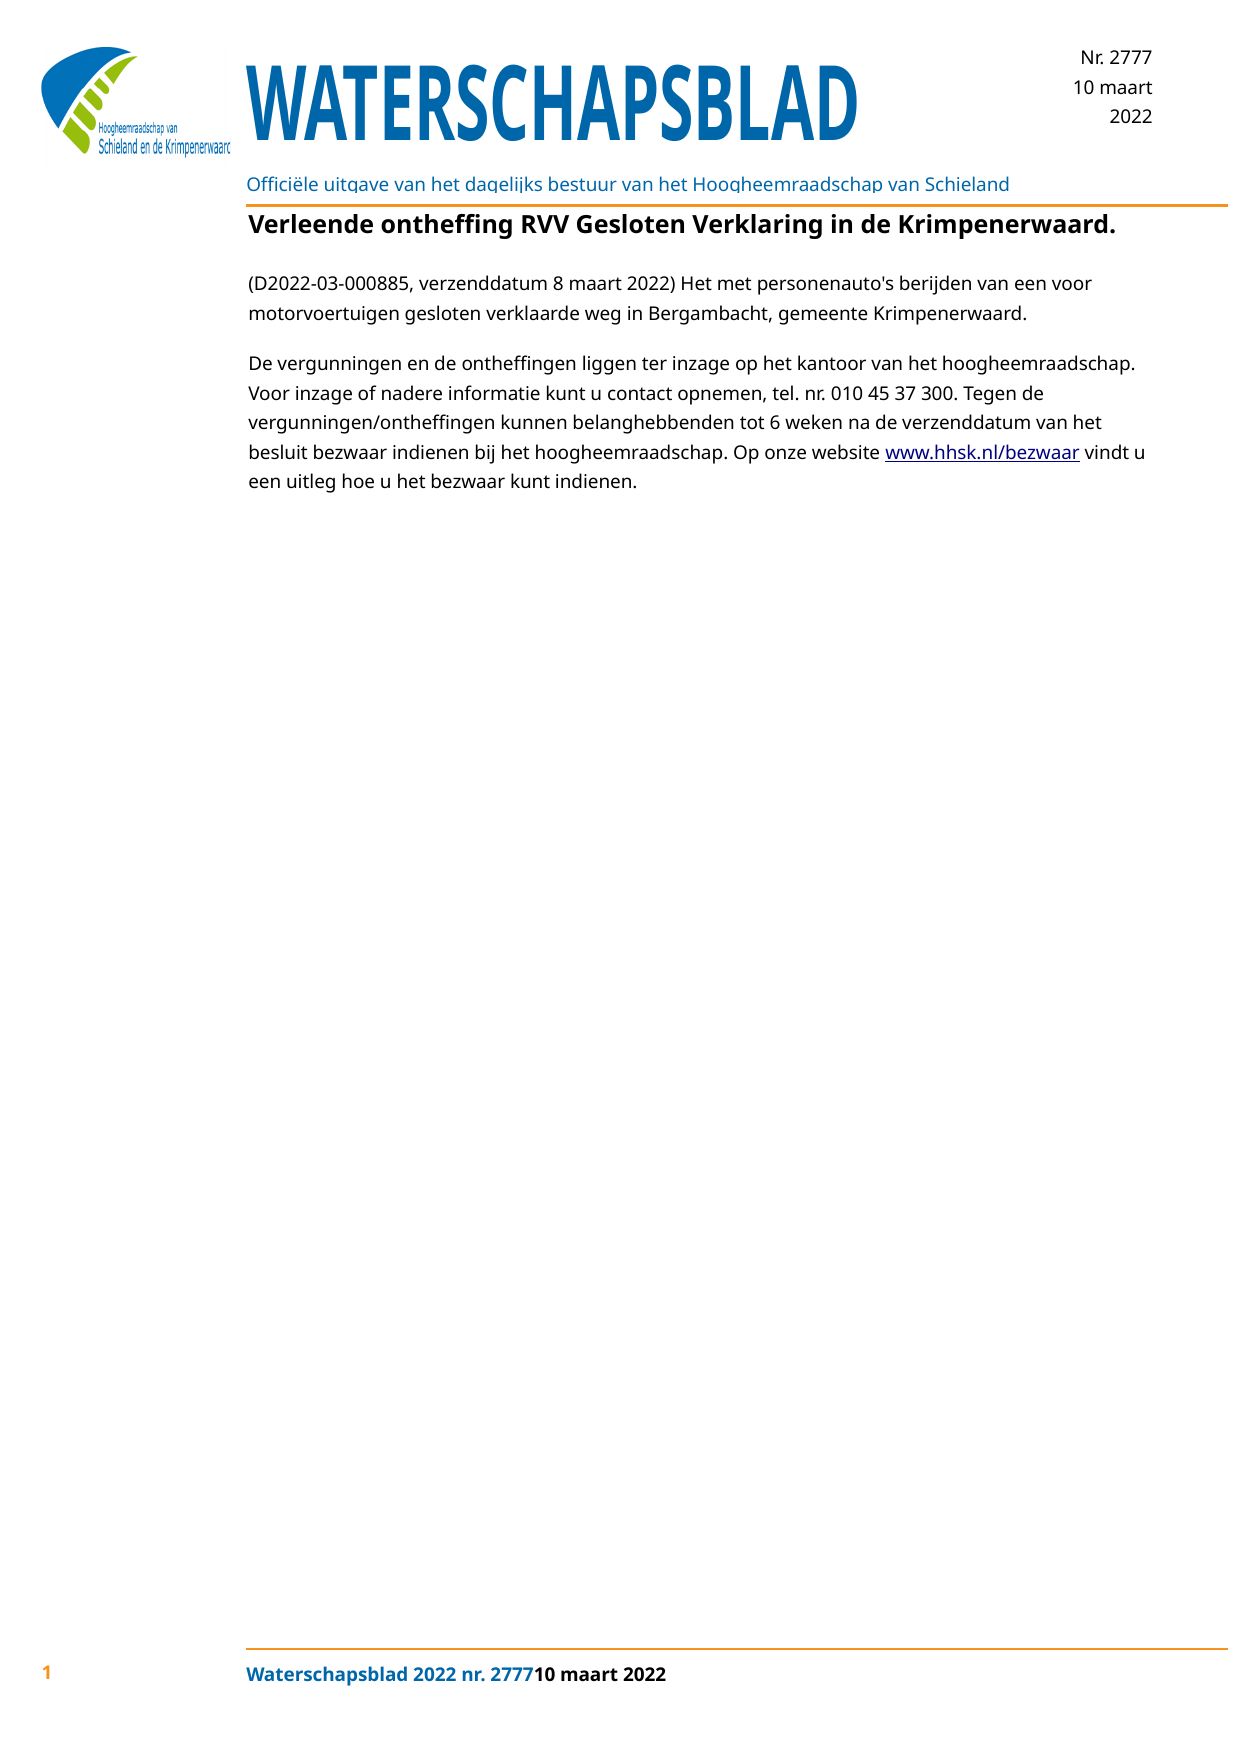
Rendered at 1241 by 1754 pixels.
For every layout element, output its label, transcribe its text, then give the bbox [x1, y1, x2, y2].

picture [41, 47, 231, 172]
text De vergunningen en de ontheffingen liggen ter inzage op het kantoor van het hoogheemraadschap. Voor inzage of nadere informatie kunt u contact opnemen, tel. nr. 010 45 37 300. Tegen de vergunningen/ontheffingen kunnen belanghebbenden tot 6 weken na de verzenddatum van het besluit bezwaar indienen bij het hoogheemraadschap. Op onze website www.hhsk.nl/bezwaar vindt u een uitleg hoe u het bezwaar kunt indienen. [248, 350, 1152, 494]
text Verleende ontheffing RVV Gesloten Verklaring in de Krimpenerwaard. [248, 207, 1152, 241]
text (D2022-03-000885, verzenddatum 8 maart 2022) Het met personenauto's berijden van een voor motorvoertuigen gesloten verklaarde weg in Bergambacht, gemeente Krimpenerwaard. [248, 270, 1152, 326]
